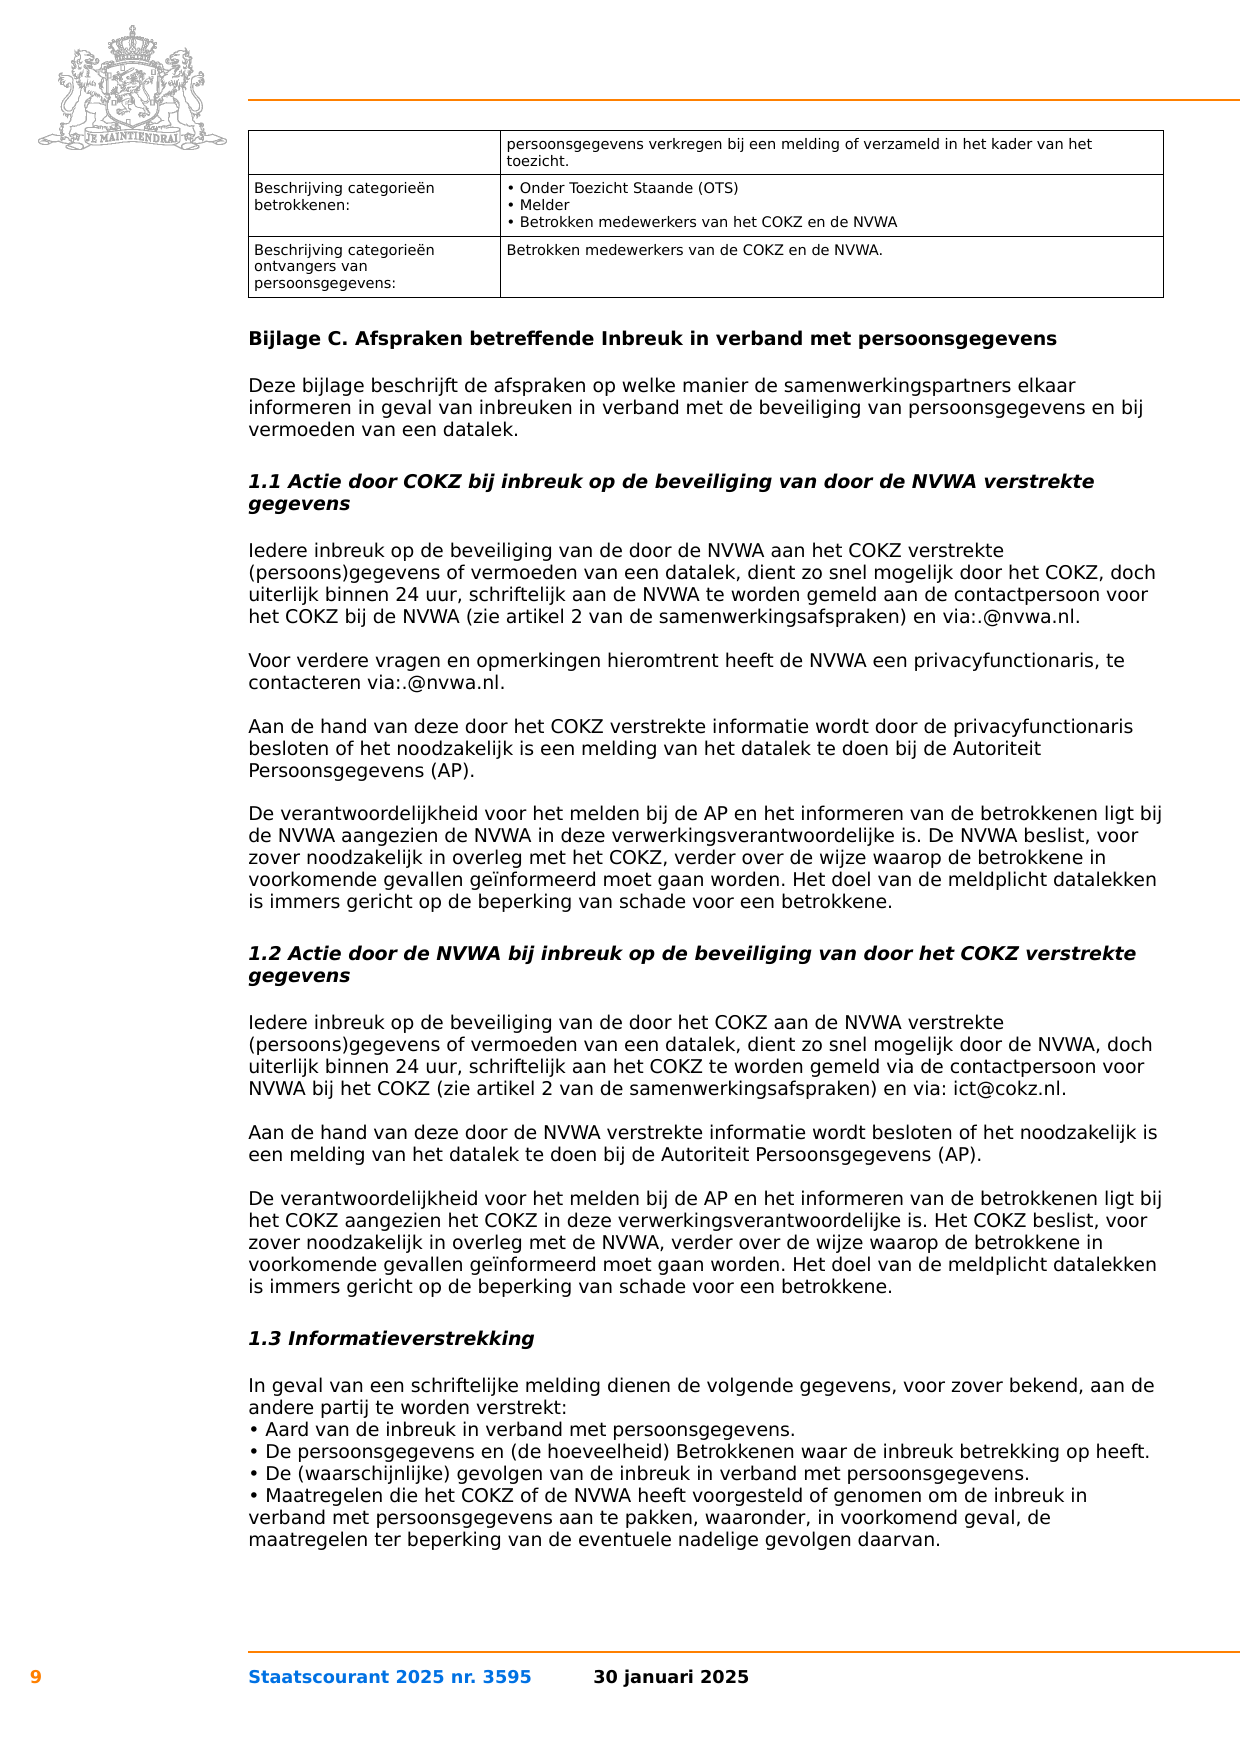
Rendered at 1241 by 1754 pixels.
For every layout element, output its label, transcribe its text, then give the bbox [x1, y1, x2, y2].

text De verantwoordelijkheid voor het melden bij de AP en het informeren van de betrokkenen ligt bij het COKZ aangezien het COKZ in deze verwerkingsverantwoordelijke is. Het COKZ beslist, voor zover noodzakelijk in overleg met de NVWA, verder over de wijze waarop de betrokkene in voorkomende gevallen geïnformeerd moet gaan worden. Het doel van de meldplicht datalekken is immers gericht op de beperking van schade voor een betrokkene. [248, 1188, 1163, 1298]
table_cell persoonsgegevens verkregen bij een melding of verzameld in het kader van het toezicht. [501, 131, 1163, 174]
text • Maatregelen die het COKZ of de NVWA heeft voorgesteld of genomen om de inbreuk in verband met persoonsgegevens aan te pakken, waaronder, in voorkomend geval, de maatregelen ter beperking van de eventuele nadelige gevolgen daarvan. [248, 1484, 1163, 1551]
text In geval van een schriftelijke melding dienen de volgende gegevens, voor zover bekend, aan de andere partij te worden verstrekt: [248, 1375, 1163, 1419]
subtitle 1.1 Actie door COKZ bij inbreuk op de beveiliging van door de NVWA verstrekte gegevens [248, 471, 1163, 515]
text Deze bijlage beschrijft de afspraken op welke manier de samenwerkingspartners elkaar informeren in geval van inbreuken in verband met de beveiliging van persoonsgegevens en bij vermoeden van een datalek. [248, 375, 1163, 441]
text • De persoonsgegevens en (de hoeveelheid) Betrokkenen waar de inbreuk betrekking op heeft. [248, 1441, 1163, 1463]
text • De (waarschijnlijke) gevolgen van de inbreuk in verband met persoonsgegevens. [248, 1463, 1163, 1484]
text • Aard van de inbreuk in verband met persoonsgegevens. [248, 1419, 1163, 1441]
table_cell Betrokken medewerkers van de COKZ en de NVWA. [501, 237, 1163, 297]
text Iedere inbreuk op de beveiliging van de door het COKZ aan de NVWA verstrekte (persoons)gegevens of vermoeden van een datalek, dient zo snel mogelijk door de NVWA, doch uiterlijk binnen 24 uur, schriftelijk aan het COKZ te worden gemeld via de contactpersoon voor NVWA bij het COKZ (zie artikel 2 van de samenwerkingsafspraken) en via: ict@cokz.nl. [248, 1012, 1163, 1100]
table_cell [249, 131, 500, 174]
subtitle 1.3 Informatieverstrekking [248, 1328, 1163, 1350]
subtitle 1.2 Actie door de NVWA bij inbreuk op de beveiliging van door het COKZ verstrekte gegevens [248, 943, 1163, 987]
text Aan de hand van deze door het COKZ verstrekte informatie wordt door de privacyfunctionaris besloten of het noodzakelijk is een melding van het datalek te doen bij de Autoriteit Persoonsgegevens (AP). [248, 716, 1163, 781]
text Voor verdere vragen en opmerkingen hieromtrent heeft de NVWA een privacyfunctionaris, te contacteren via:.@nvwa.nl. [248, 650, 1163, 694]
picture [38, 25, 227, 150]
text De verantwoordelijkheid voor het melden bij de AP en het informeren van de betrokkenen ligt bij de NVWA aangezien de NVWA in deze verwerkingsverantwoordelijke is. De NVWA beslist, voor zover noodzakelijk in overleg met het COKZ, verder over de wijze waarop de betrokkene in voorkomende gevallen geïnformeerd moet gaan worden. Het doel van de meldplicht datalekken is immers gericht op de beperking van schade voor een betrokkene. [248, 803, 1163, 913]
subtitle Bijlage C. Afspraken betreffende Inbreuk in verband met persoonsgegevens [248, 328, 1163, 350]
text Aan de hand van deze door de NVWA verstrekte informatie wordt besloten of het noodzakelijk is een melding van het datalek te doen bij de Autoriteit Persoonsgegevens (AP). [248, 1122, 1163, 1166]
table_cell Beschrijving categorieën ontvangers van persoonsgegevens: [249, 237, 500, 297]
table_cell Beschrijving categorieën betrokkenen: [249, 175, 500, 236]
table_cell • Onder Toezicht Staande (OTS) • Melder • Betrokken medewerkers van het COKZ en de NVWA [501, 175, 1163, 236]
text Iedere inbreuk op de beveiliging van de door de NVWA aan het COKZ verstrekte (persoons)gegevens of vermoeden van een datalek, dient zo snel mogelijk door het COKZ, doch uiterlijk binnen 24 uur, schriftelijk aan de NVWA te worden gemeld aan de contactpersoon voor het COKZ bij de NVWA (zie artikel 2 van de samenwerkingsafspraken) en via:.@nvwa.nl. [248, 540, 1163, 628]
